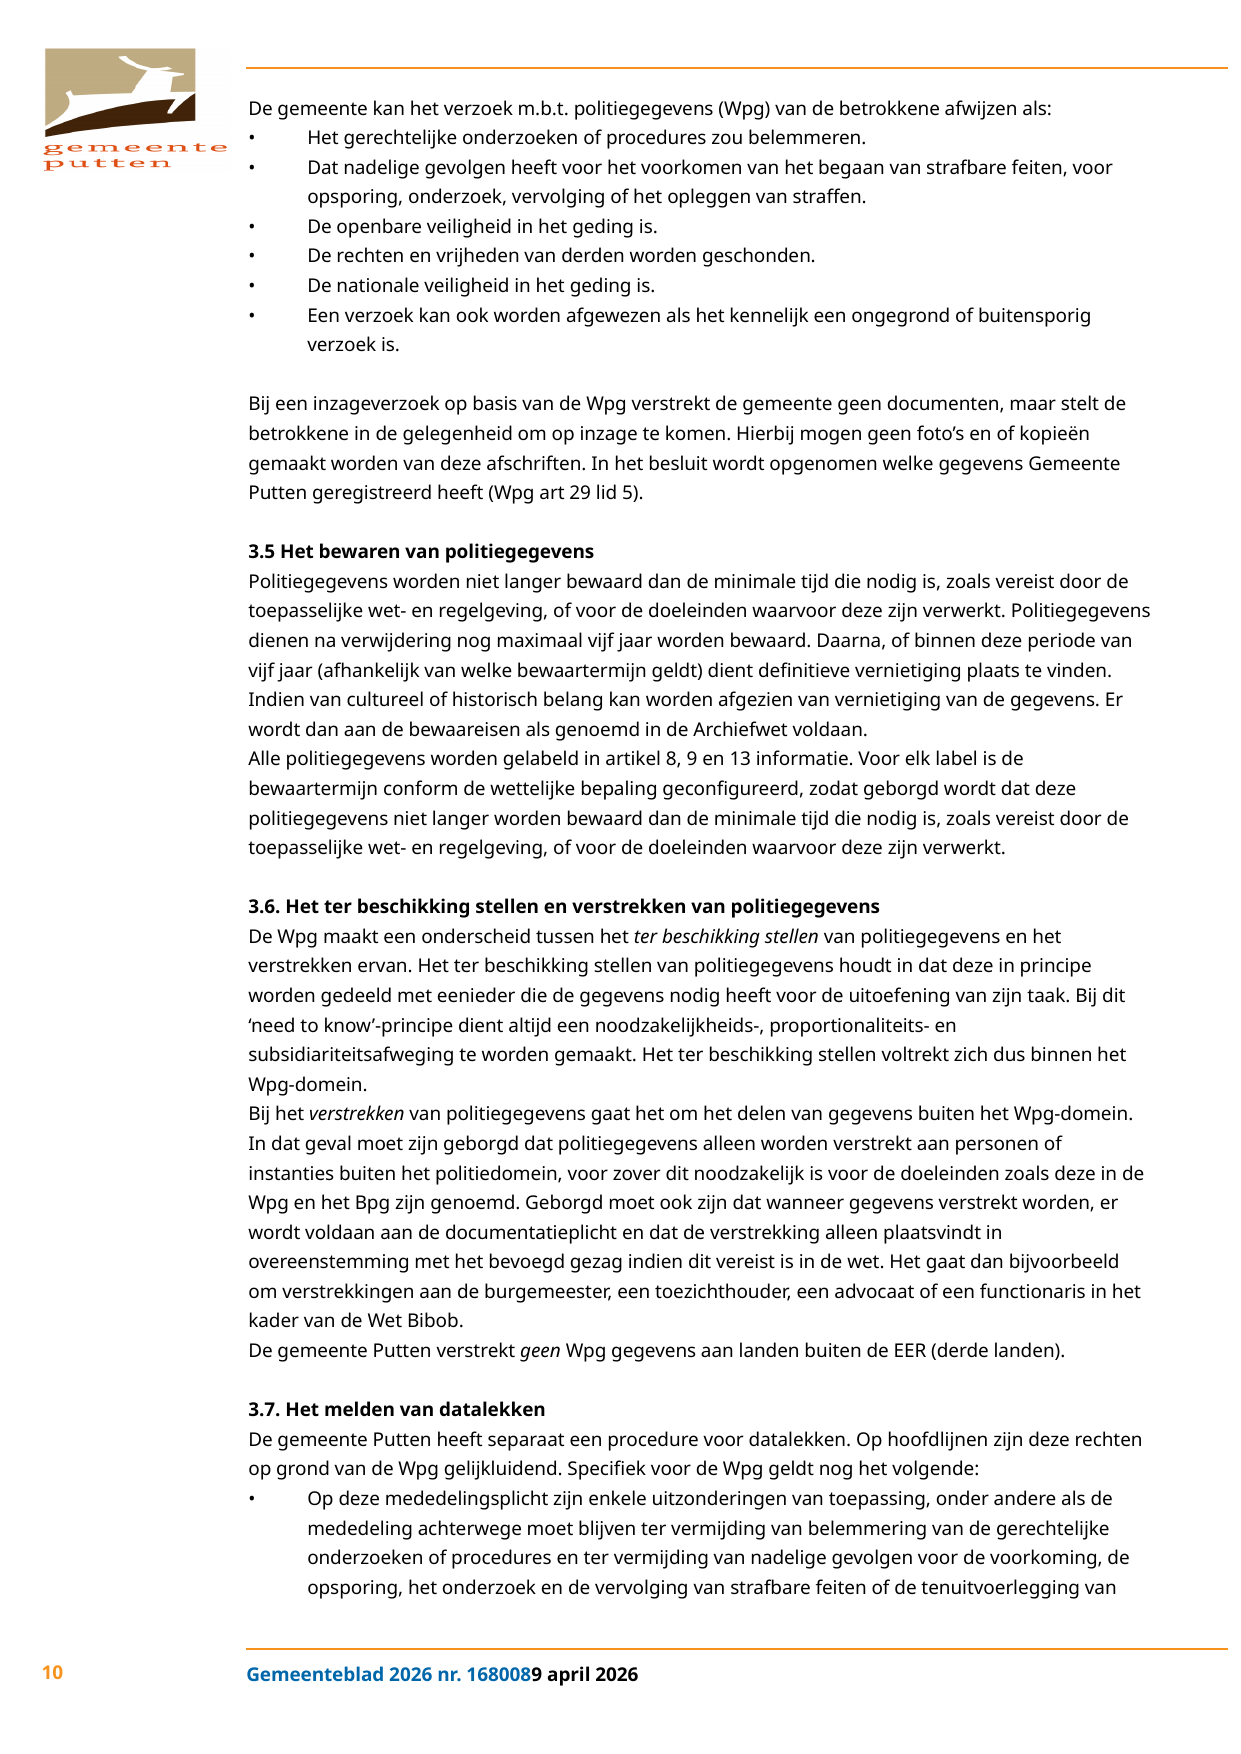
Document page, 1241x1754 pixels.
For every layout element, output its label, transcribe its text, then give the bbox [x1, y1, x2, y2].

text 3.5 Het bewaren van politiegegevens [248, 538, 1152, 564]
picture [41, 47, 231, 172]
text 3.7. Het melden van datalekken [248, 1396, 1152, 1422]
list Dat nadelige gevolgen heeft voor het voorkomen van het begaan van strafbare feiten, voor opsporing, onderzoek, vervolging of het opleggen van straffen. [248, 154, 1152, 209]
list De nationale veiligheid in het geding is. [248, 272, 1152, 298]
text De gemeente Putten verstrekt geen Wpg gegevens aan landen buiten de EER (derde landen). [248, 1337, 1152, 1363]
text De gemeente Putten heeft separaat een procedure voor datalekken. Op hoofdlijnen zijn deze rechten op grond van de Wpg gelijkluidend. Specifiek voor de Wpg geldt nog het volgende: [248, 1426, 1152, 1481]
list Een verzoek kan ook worden afgewezen als het kennelijk een ongegrond of buitensporig verzoek is. [248, 302, 1152, 357]
text De Wpg maakt een onderscheid tussen het ter beschikking stellen van politiegegevens en het verstrekken ervan. Het ter beschikking stellen van politiegegevens houdt in dat deze in principe worden gedeeld met eenieder die de gegevens nodig heeft voor de uitoefening van zijn taak. Bij dit ‘need to know’-principe dient altijd een noodzakelijkheids-, proportionaliteits- en subsidiariteitsafweging te worden gemaakt. Het ter beschikking stellen voltrekt zich dus binnen het Wpg-domein. [248, 923, 1152, 1097]
list De rechten en vrijheden van derden worden geschonden. [248, 243, 1152, 268]
text Bij een inzageverzoek op basis van de Wpg verstrekt de gemeente geen documenten, maar stelt de betrokkene in de gelegenheid om op inzage te komen. Hierbij mogen geen foto’s en of kopieën gemaakt worden van deze afschriften. In het besluit wordt opgenomen welke gegevens Gemeente Putten geregistreerd heeft (Wpg art 29 lid 5). [248, 391, 1152, 505]
text Alle politiegegevens worden gelabeld in artikel 8, 9 en 13 informatie. Voor elk label is de bewaartermijn conform de wettelijke bepaling geconfigureerd, zodat geborgd wordt dat deze politiegegevens niet langer worden bewaard dan de minimale tijd die nodig is, zoals vereist door de toepasselijke wet- en regelgeving, of voor de doeleinden waarvoor deze zijn verwerkt. [248, 746, 1152, 860]
text De gemeente kan het verzoek m.b.t. politiegegevens (Wpg) van de betrokkene afwijzen als: [248, 95, 1152, 121]
text Bij het verstrekken van politiegegevens gaat het om het delen van gegevens buiten het Wpg-domein. In dat geval moet zijn geborgd dat politiegegevens alleen worden verstrekt aan personen of instanties buiten het politiedomein, voor zover dit noodzakelijk is voor de doeleinden zoals deze in de Wpg en het Bpg zijn genoemd. Geborgd moet ook zijn dat wanneer gegevens verstrekt worden, er wordt voldaan aan de documentatieplicht en dat de verstrekking alleen plaatsvindt in overeenstemming met het bevoegd gezag indien dit vereist is in de wet. Het gaat dan bijvoorbeeld om verstrekkingen aan de burgemeester, een toezichthouder, een advocaat of een functionaris in het kader van de Wet Bibob. [248, 1101, 1152, 1333]
text Politiegegevens worden niet langer bewaard dan de minimale tijd die nodig is, zoals vereist door de toepasselijke wet- en regelgeving, of voor de doeleinden waarvoor deze zijn verwerkt. Politiegegevens dienen na verwijdering nog maximaal vijf jaar worden bewaard. Daarna, of binnen deze periode van vijf jaar (afhankelijk van welke bewaartermijn geldt) dient definitieve vernietiging plaats te vinden. Indien van cultureel of historisch belang kan worden afgezien van vernietiging van de gegevens. Er wordt dan aan de bewaareisen als genoemd in de Archiefwet voldaan. [248, 568, 1152, 742]
list De openbare veiligheid in het geding is. [248, 213, 1152, 239]
list Het gerechtelijke onderzoeken of procedures zou belemmeren. [248, 124, 1152, 150]
list Op deze mededelingsplicht zijn enkele uitzonderingen van toepassing, onder andere als de mededeling achterwege moet blijven ter vermijding van belemmering van de gerechtelijke onderzoeken of procedures en ter vermijding van nadelige gevolgen voor de voorkoming, de opsporing, het onderzoek en de vervolging van strafbare feiten of de tenuitvoerlegging van [248, 1485, 1152, 1600]
text 3.6. Het ter beschikking stellen en verstrekken van politiegegevens [248, 893, 1152, 919]
